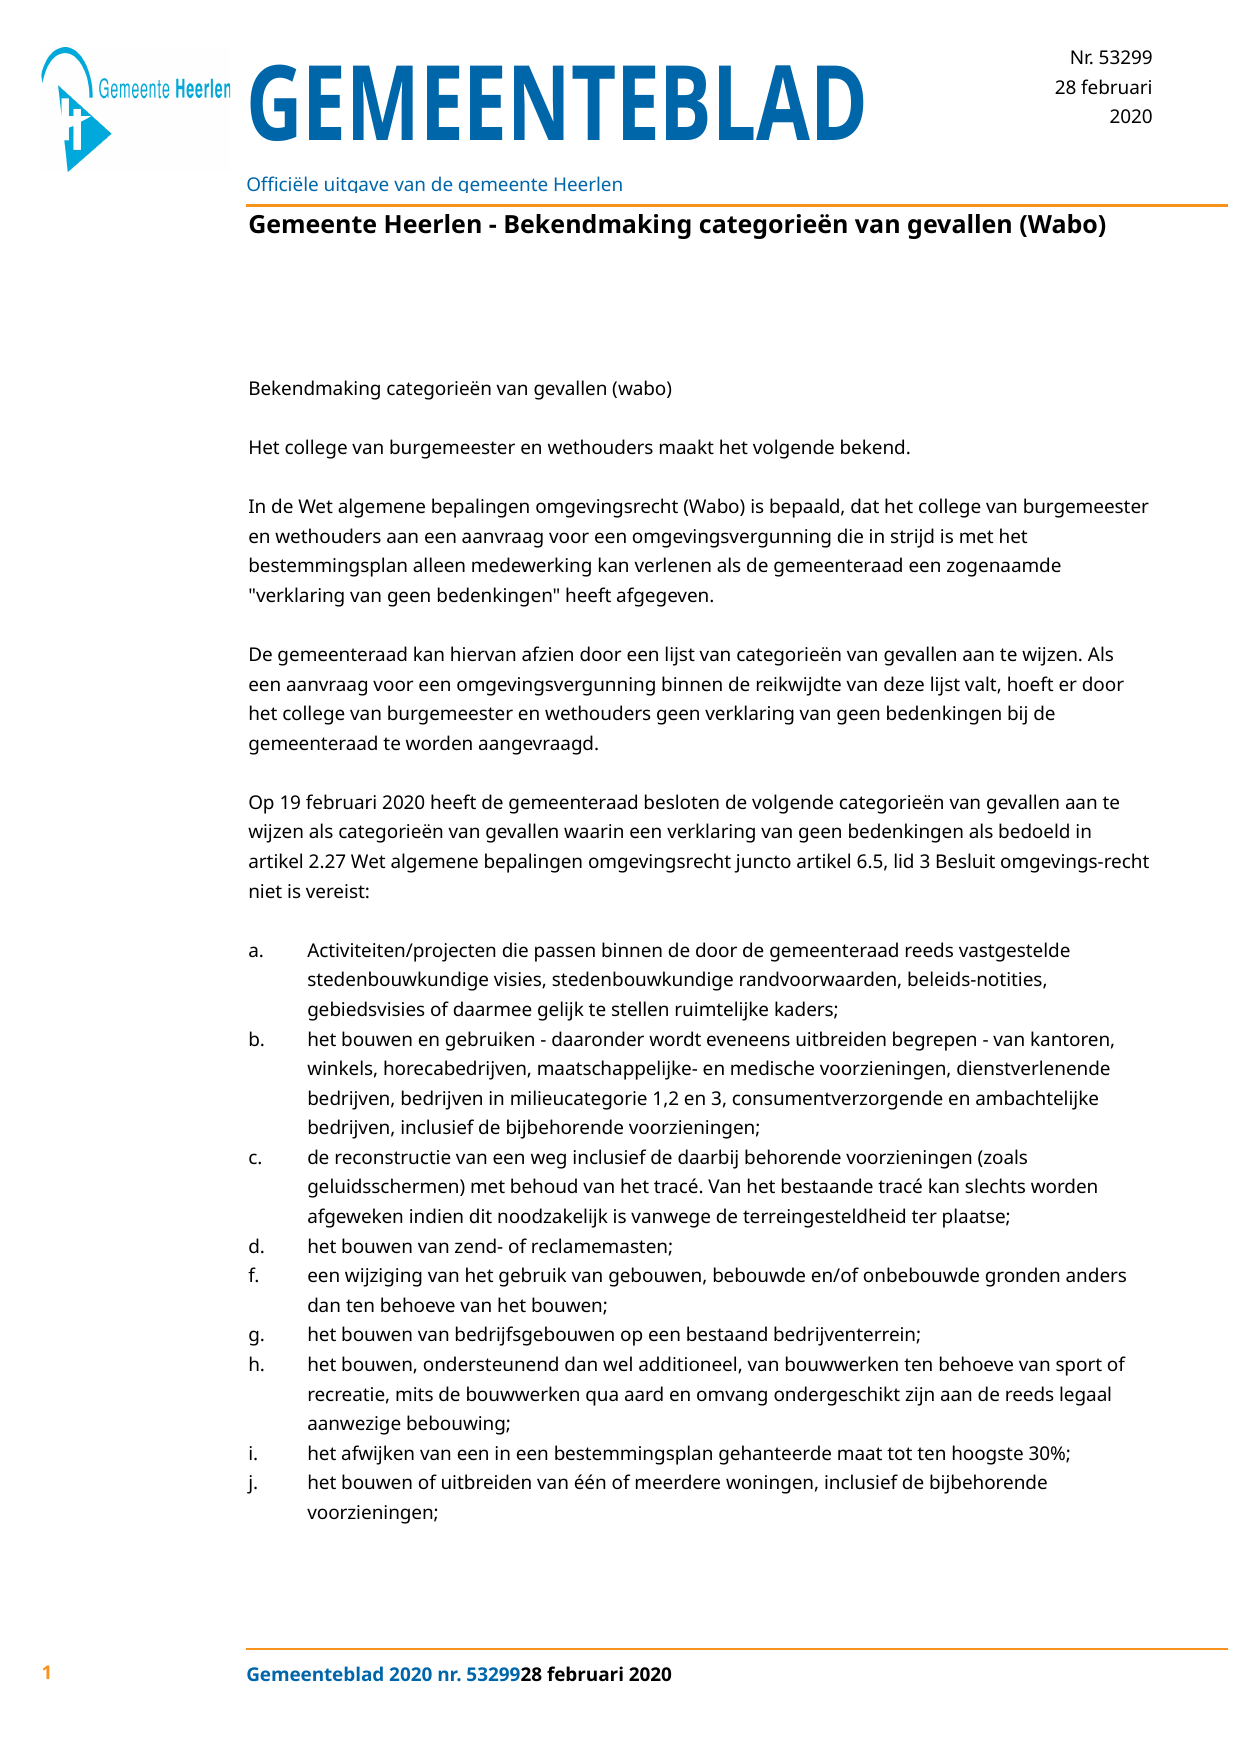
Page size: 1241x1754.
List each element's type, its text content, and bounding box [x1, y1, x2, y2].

list het bouwen, ondersteunend dan wel additioneel, van bouwwerken ten behoeve van sport of recreatie, mits de bouwwerken qua aard en omvang ondergeschikt zijn aan de reeds legaal aanwezige bebouwing; [248, 1351, 1152, 1436]
list de reconstructie van een weg inclusief de daarbij behorende voorzieningen (zoals geluidsschermen) met behoud van het tracé. Van het bestaande tracé kan slechts worden afgeweken indien dit noodzakelijk is vanwege de terreingesteldheid ter plaatse; [248, 1144, 1152, 1229]
list het bouwen of uitbreiden van één of meerdere woningen, inclusief de bijbehorende voorzieningen; [248, 1469, 1152, 1525]
list Activiteiten/projecten die passen binnen de door de gemeenteraad reeds vastgestelde stedenbouwkundige visies, stedenbouwkundige randvoorwaarden, beleids-notities, gebiedsvisies of daarmee gelijk te stellen ruimtelijke kaders; [248, 937, 1152, 1022]
list het bouwen van zend- of reclamemasten; [248, 1233, 1152, 1258]
list een wijziging van het gebruik van gebouwen, bebouwde en/of onbebouwde gronden anders dan ten behoeve van het bouwen; [248, 1262, 1152, 1318]
list het bouwen van bedrijfsgebouwen op een bestaand bedrijventerrein; [248, 1322, 1152, 1347]
picture [41, 47, 231, 172]
text In de Wet algemene bepalingen omgevingsrecht (Wabo) is bepaald, dat het college van burgemeester en wethouders aan een aanvraag voor een omgevingsvergunning die in strijd is met het bestemmingsplan alleen medewerking kan verlenen als de gemeenteraad een zogenaamde "verklaring van geen bedenkingen" heeft afgegeven. [248, 493, 1152, 608]
text Op 19 februari 2020 heeft de gemeenteraad besloten de volgende categorieën van gevallen aan te wijzen als categorieën van gevallen waarin een verklaring van geen bedenkingen als bedoeld in artikel 2.27 Wet algemene bepalingen omgevingsrecht juncto artikel 6.5, lid 3 Besluit omgevings-recht niet is vereist: [248, 789, 1152, 903]
list het bouwen en gebruiken - daaronder wordt eveneens uitbreiden begrepen - van kantoren, winkels, horecabedrijven, maatschappelijke- en medische voorzieningen, dienstverlenende bedrijven, bedrijven in milieucategorie 1,2 en 3, consumentverzorgende en ambachtelijke bedrijven, inclusief de bijbehorende voorzieningen; [248, 1026, 1152, 1140]
text De gemeenteraad kan hiervan afzien door een lijst van categorieën van gevallen aan te wijzen. Als een aanvraag voor een omgevingsvergunning binnen de reikwijdte van deze lijst valt, hoeft er door het college van burgemeester en wethouders geen verklaring van geen bedenkingen bij de gemeenteraad te worden aangevraagd. [248, 641, 1152, 756]
text Bekendmaking categorieën van gevallen (wabo) [248, 375, 1152, 401]
list het afwijken van een in een bestemmingsplan gehanteerde maat tot ten hoogste 30%; [248, 1440, 1152, 1466]
text Gemeente Heerlen - Bekendmaking categorieën van gevallen (Wabo) [248, 207, 1152, 241]
text Het college van burgemeester en wethouders maakt het volgende bekend. [248, 434, 1152, 460]
picture [41, 47, 59, 70]
